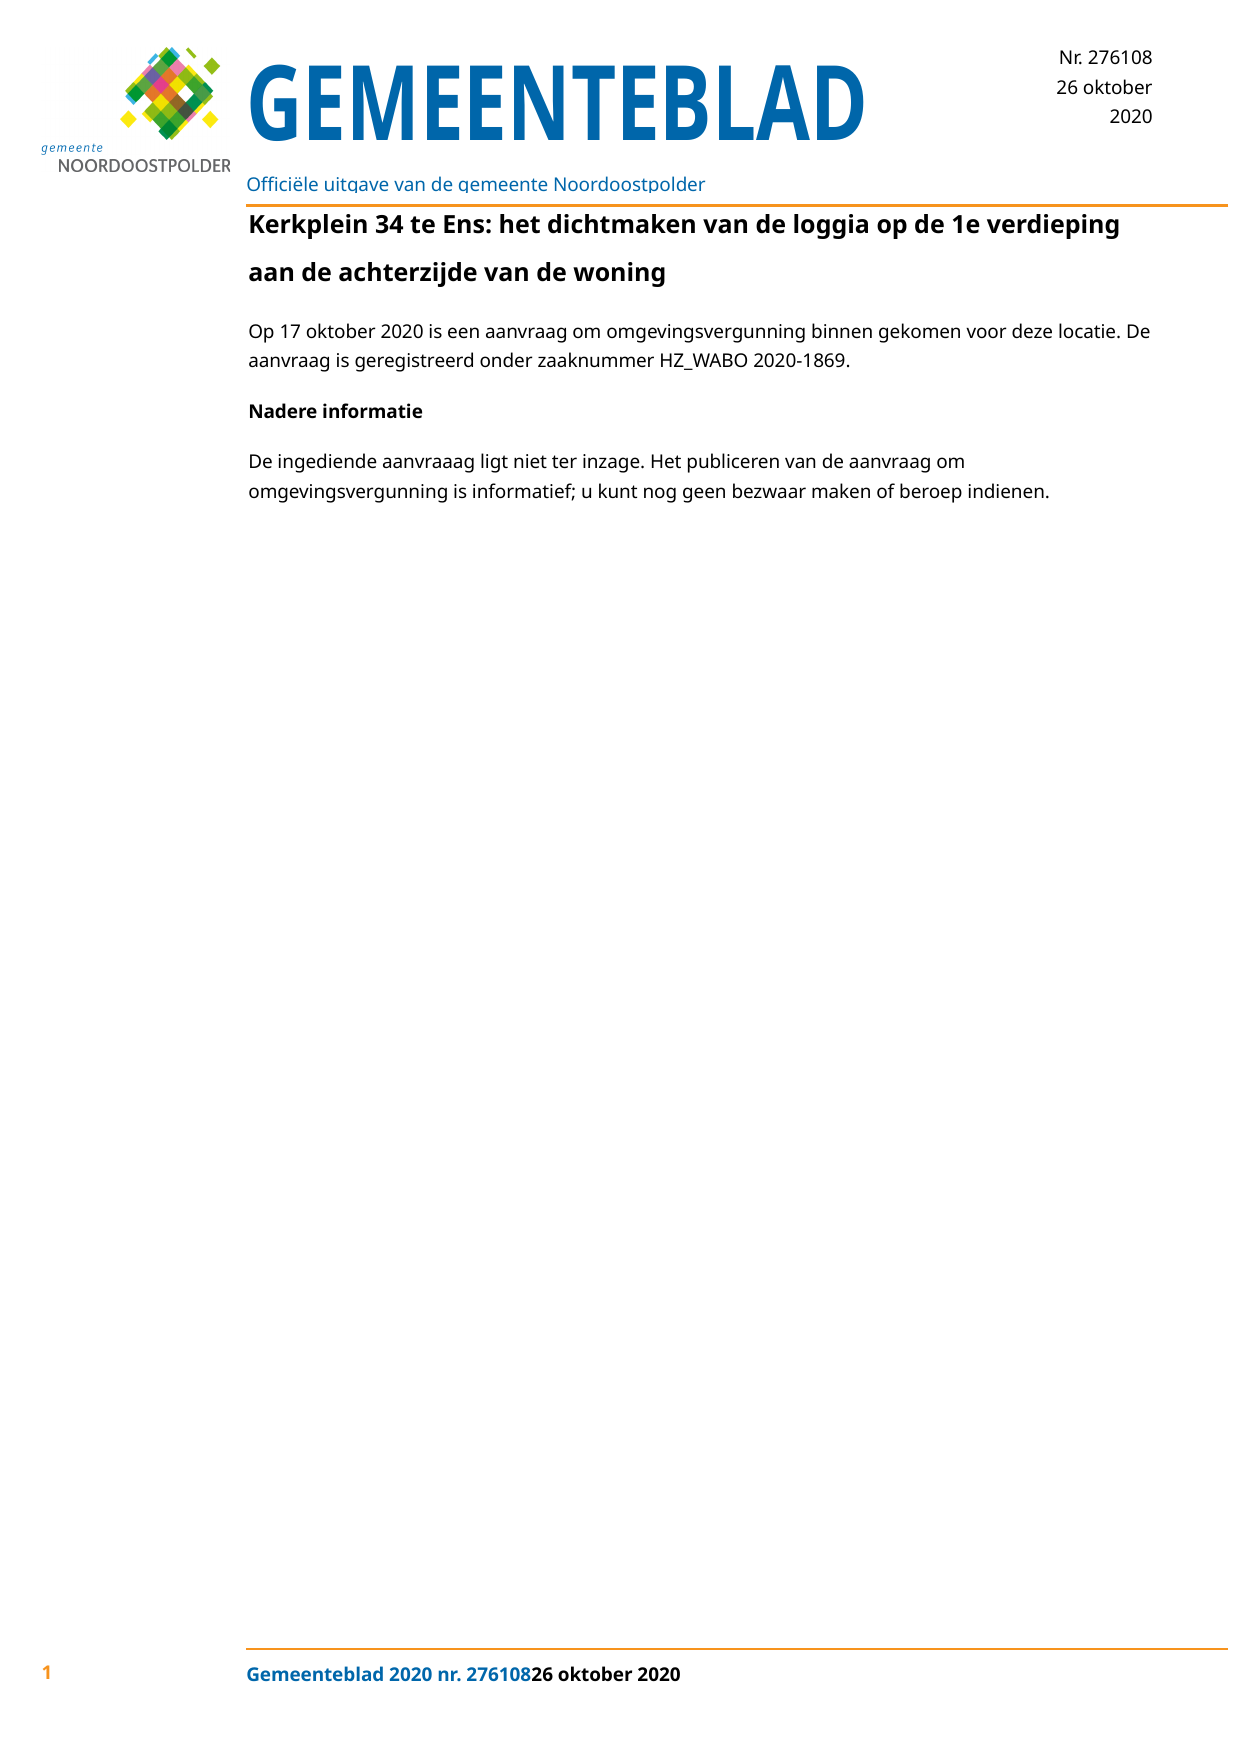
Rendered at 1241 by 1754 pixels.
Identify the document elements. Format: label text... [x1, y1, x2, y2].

text Kerkplein 34 te Ens: het dichtmaken van de loggia op de 1e verdieping aan de achterzijde van de woning [248, 207, 1152, 288]
text Nadere informatie [248, 398, 1152, 424]
text De ingediende aanvraaag ligt niet ter inzage. Het publiceren van de aanvraag om omgevingsvergunning is informatief; u kunt nog geen bezwaar maken of beroep indienen. [248, 448, 1152, 504]
text Op 17 oktober 2020 is een aanvraag om omgevingsvergunning binnen gekomen voor deze locatie. De aanvraag is geregistreerd onder zaaknummer HZ_WABO 2020-1869. [248, 318, 1152, 373]
picture [41, 47, 231, 172]
